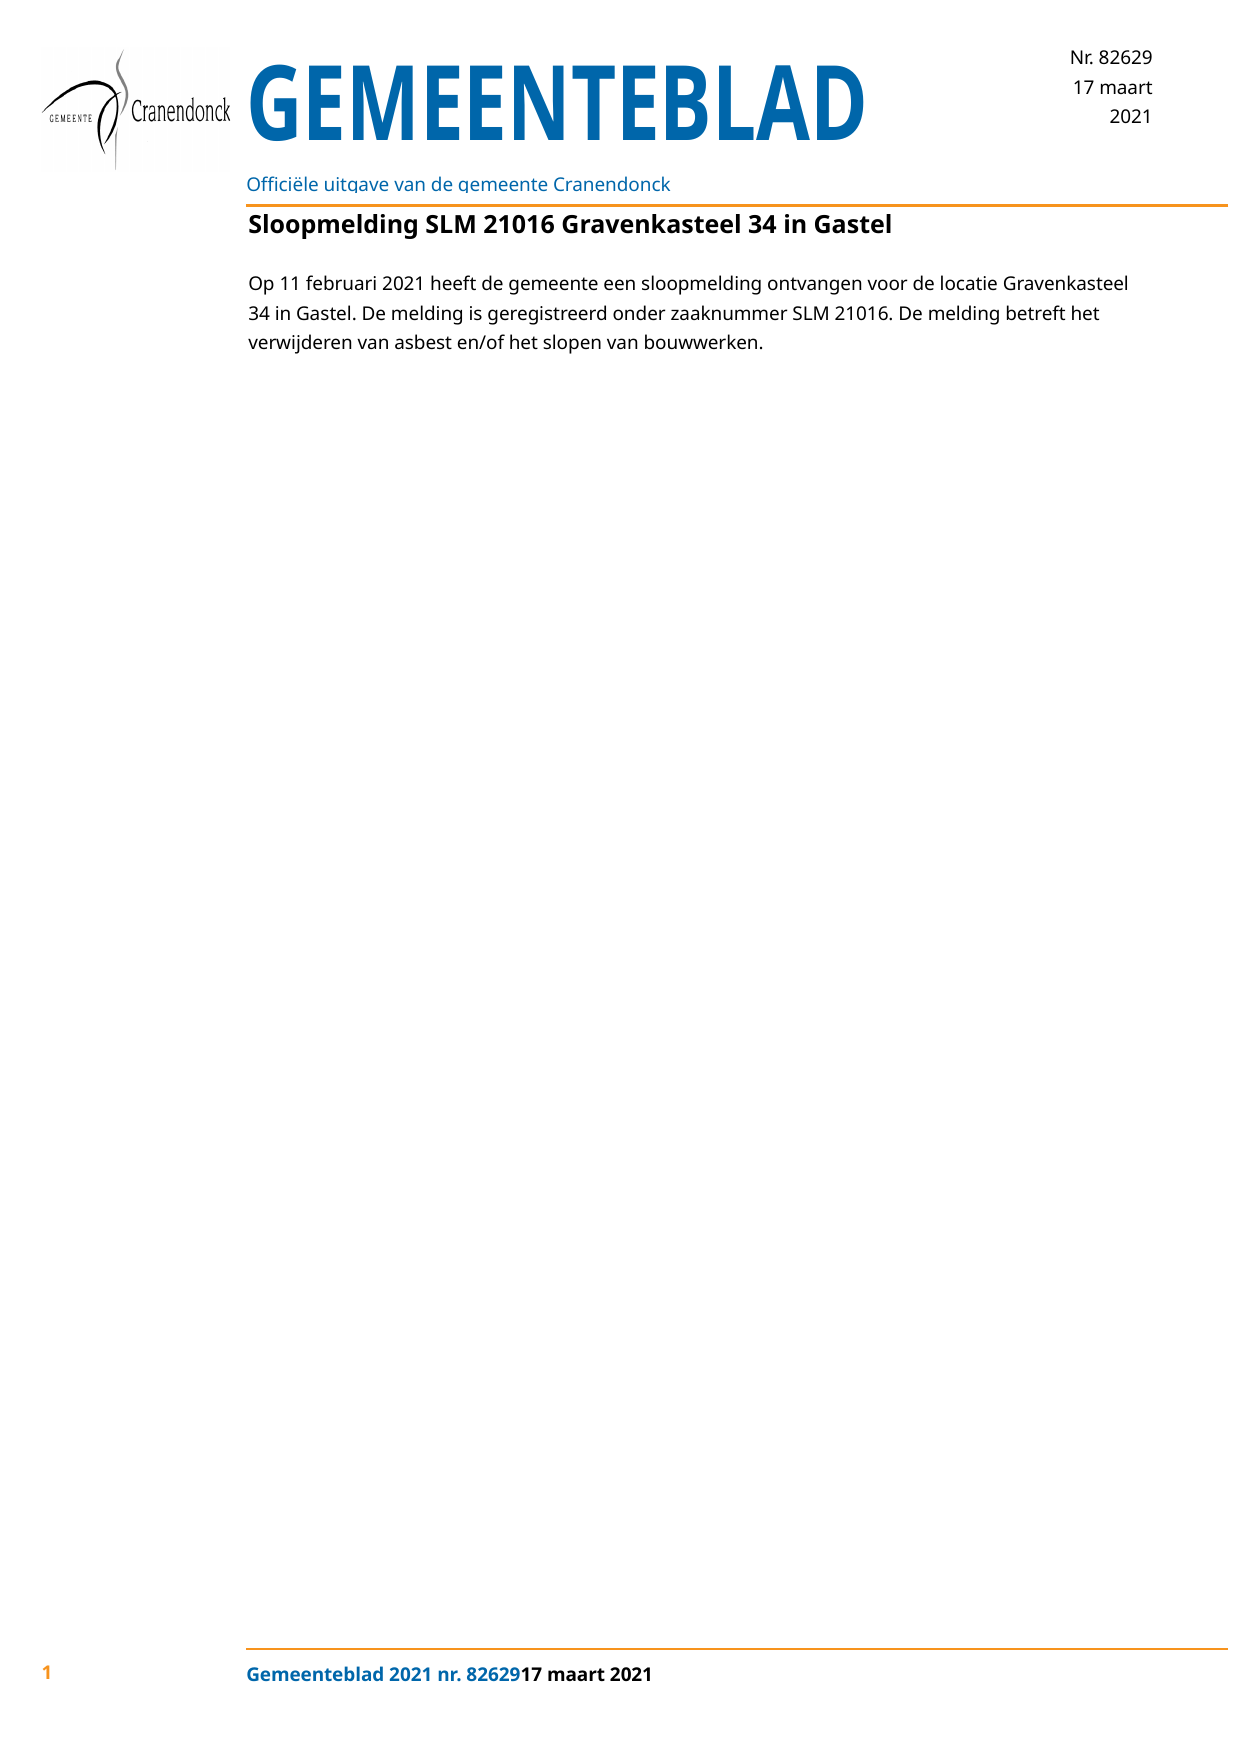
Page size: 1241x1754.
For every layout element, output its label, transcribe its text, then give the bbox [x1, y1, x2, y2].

text Op 11 februari 2021 heeft de gemeente een sloopmelding ontvangen voor de locatie Gravenkasteel 34 in Gastel. De melding is geregistreerd onder zaaknummer SLM 21016. De melding betreft het verwijderen van asbest en/of het slopen van bouwwerken. [248, 270, 1152, 355]
picture [41, 47, 231, 172]
text Sloopmelding SLM 21016 Gravenkasteel 34 in Gastel [248, 207, 1152, 241]
